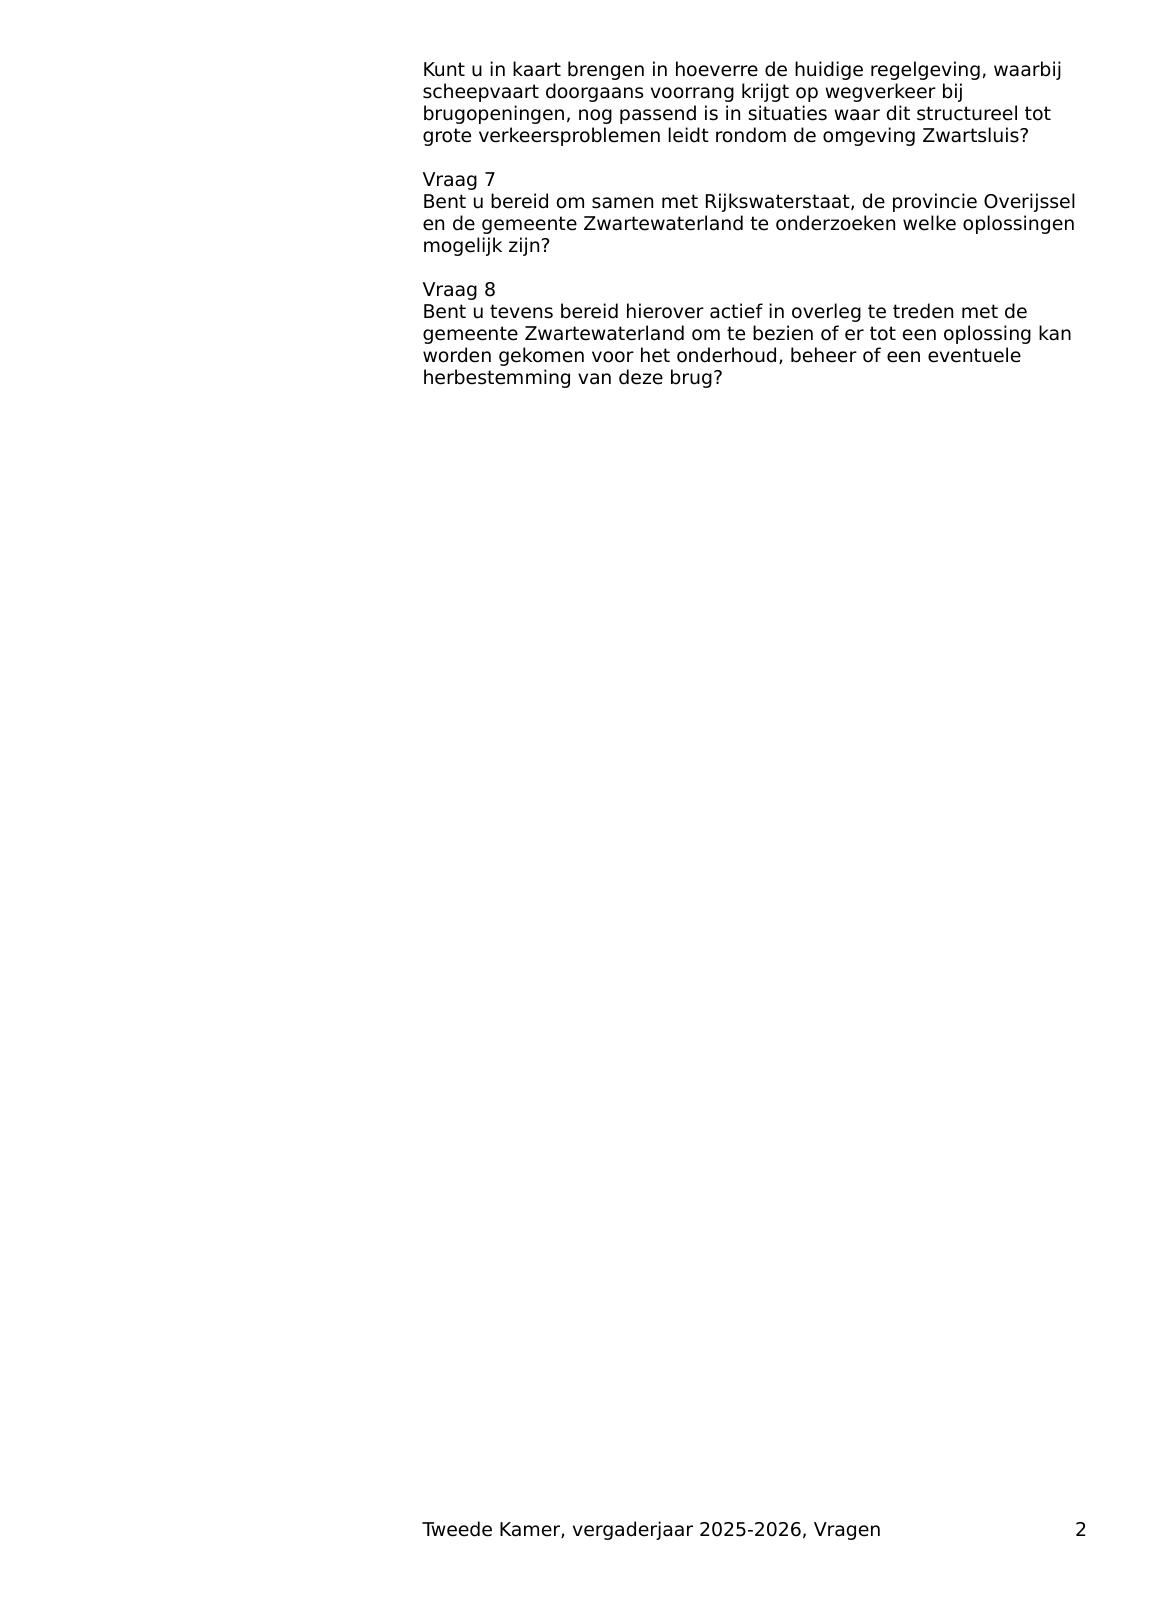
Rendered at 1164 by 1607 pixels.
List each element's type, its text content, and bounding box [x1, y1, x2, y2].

text Kunt u in kaart brengen in hoeverre de huidige regelgeving, waarbij scheepvaart doorgaans voorrang krijgt op wegverkeer bij brugopeningen, nog passend is in situaties waar dit structureel tot grote verkeersproblemen leidt rondom de omgeving Zwartsluis? [422, 59, 1087, 147]
text Bent u bereid om samen met Rijkswaterstaat, de provincie Overijssel en de gemeente Zwartewaterland te onderzoeken welke oplossingen mogelijk zijn? [422, 191, 1087, 257]
text Vraag 7 [422, 169, 1087, 191]
text Vraag 8 [422, 279, 1087, 301]
text Bent u tevens bereid hierover actief in overleg te treden met de gemeente Zwartewaterland om te bezien of er tot een oplossing kan worden gekomen voor het onderhoud, beheer of een eventuele herbestemming van deze brug? [422, 301, 1087, 389]
